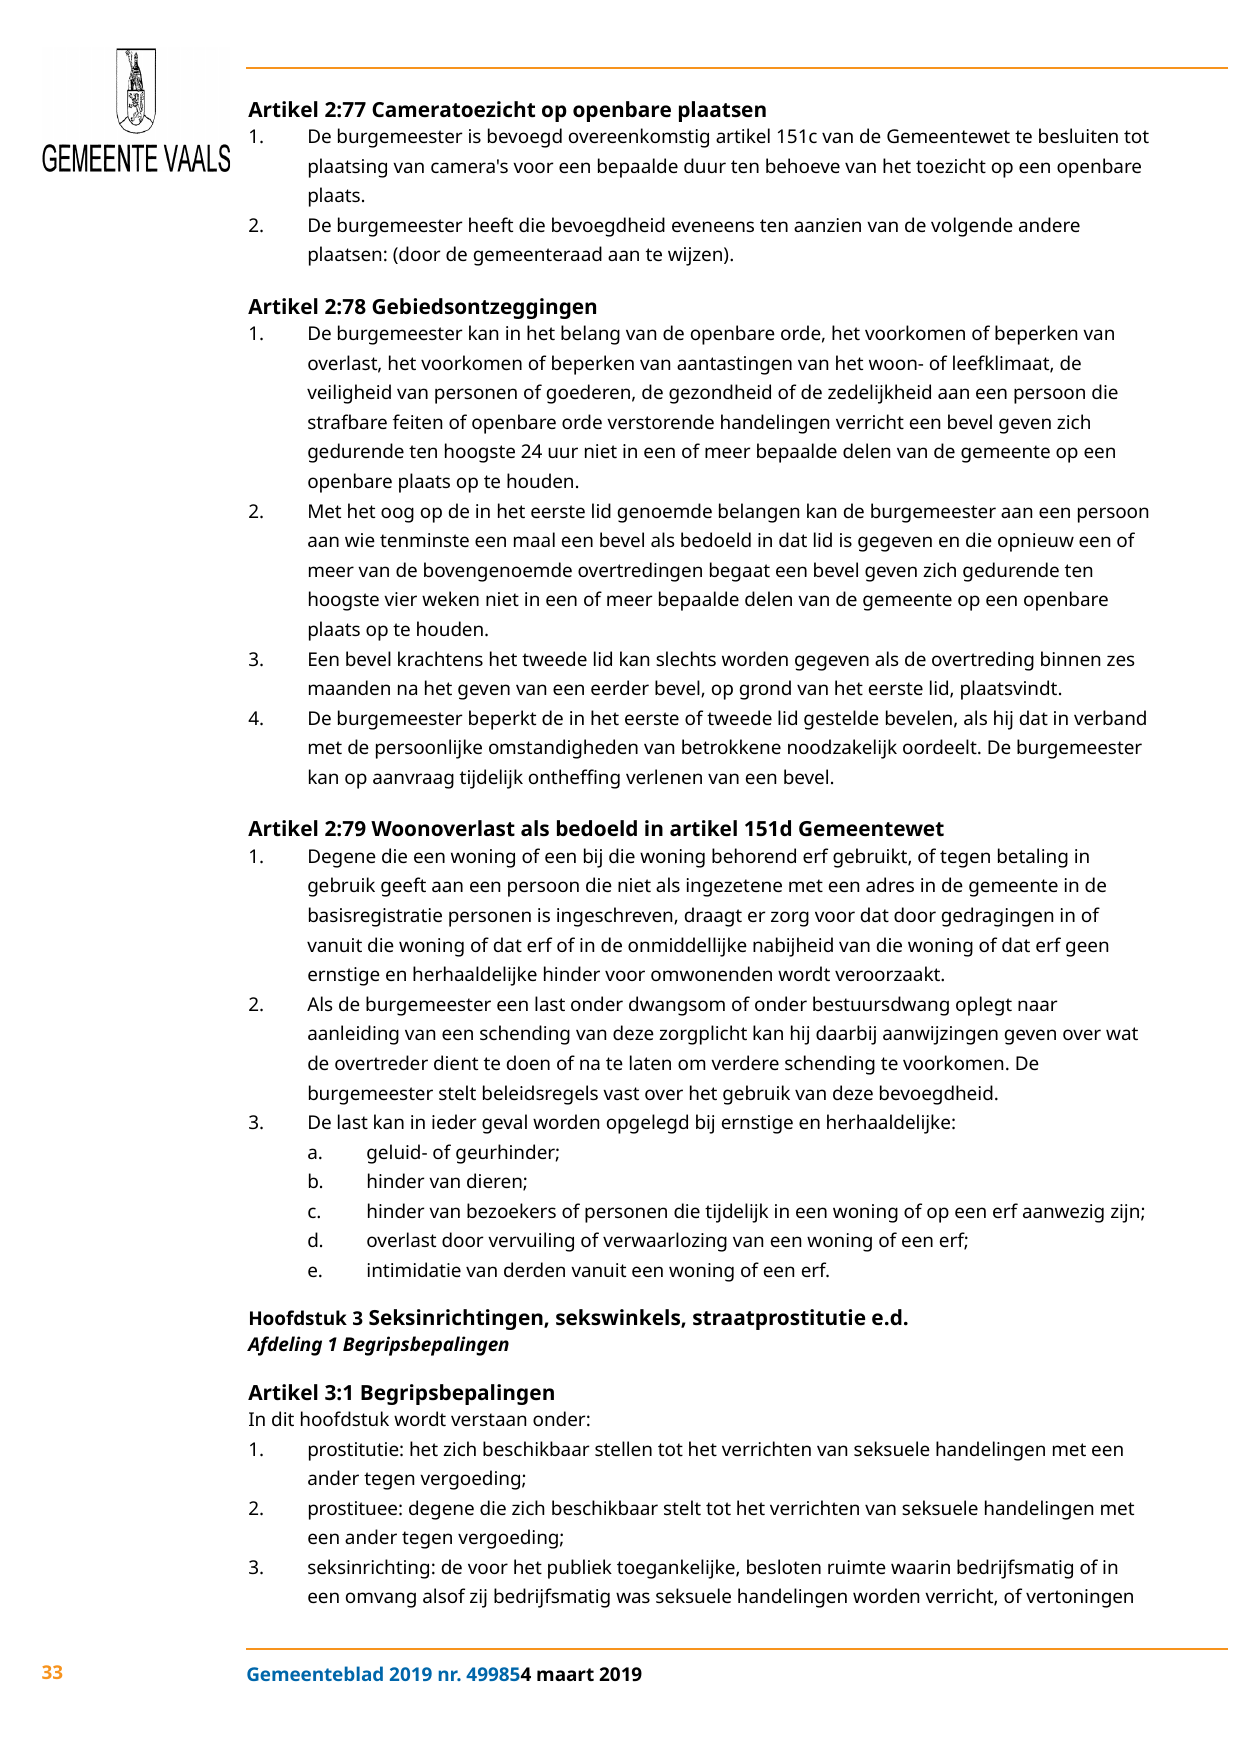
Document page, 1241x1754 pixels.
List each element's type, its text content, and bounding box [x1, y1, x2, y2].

text Artikel 2:79 Woonoverlast als bedoeld in artikel 151d Gemeentewet [248, 814, 1152, 843]
list De last kan in ieder geval worden opgelegd bij ernstige en herhaaldelijke: [248, 1109, 1152, 1135]
text Artikel 2:77 Cameratoezicht op openbare plaatsen [248, 95, 1152, 123]
list De burgemeester is bevoegd overeenkomstig artikel 151c van de Gemeentewet te besluiten tot plaatsing van camera's voor een bepaalde duur ten behoeve van het toezicht op een openbare plaats. [248, 123, 1152, 208]
list prostituee: degene die zich beschikbaar stelt tot het verrichten van seksuele handelingen met een ander tegen vergoeding; [248, 1495, 1152, 1550]
list overlast door vervuiling of verwaarlozing van een woning of een erf; [307, 1228, 1152, 1253]
list hinder van bezoekers of personen die tijdelijk in een woning of op een erf aanwezig zijn; [307, 1198, 1152, 1224]
text In dit hoofdstuk wordt verstaan onder: [248, 1406, 1152, 1432]
list intimidatie van derden vanuit een woning of een erf. [307, 1257, 1152, 1283]
list Als de burgemeester een last onder dwangsom of onder bestuursdwang oplegt naar aanleiding van een schending van deze zorgplicht kan hij daarbij aanwijzingen geven over wat de overtreder dient te doen of na te laten om verdere schending te voorkomen. De burgemeester stelt beleidsregels vast over het gebruik van deze bevoegdheid. [248, 991, 1152, 1105]
text Hoofdstuk 3 Seksinrichtingen, sekswinkels, straatprostitutie e.d. [248, 1303, 1152, 1331]
list seksinrichting: de voor het publiek toegankelijke, besloten ruimte waarin bedrijfsmatig of in een omvang alsof zij bedrijfsmatig was seksuele handelingen worden verricht, of vertoningen [248, 1554, 1152, 1609]
list prostitutie: het zich beschikbaar stellen tot het verrichten van seksuele handelingen met een ander tegen vergoeding; [248, 1436, 1152, 1491]
list De burgemeester heeft die bevoegdheid eveneens ten aanzien van de volgende andere plaatsen: (door de gemeenteraad aan te wijzen). [248, 212, 1152, 267]
list geluid- of geurhinder; [307, 1139, 1152, 1164]
text Afdeling 1 Begripsbepalingen [248, 1331, 1152, 1357]
picture [41, 47, 231, 172]
text Artikel 3:1 Begripsbepalingen [248, 1378, 1152, 1406]
list De burgemeester beperkt de in het eerste of tweede lid gestelde bevelen, als hij dat in verband met de persoonlijke omstandigheden van betrokkene noodzakelijk oordeelt. De burgemeester kan op aanvraag tijdelijk ontheffing verlenen van een bevel. [248, 705, 1152, 790]
list Degene die een woning of een bij die woning behorend erf gebruikt, of tegen betaling in gebruik geeft aan een persoon die niet als ingezetene met een adres in de gemeente in de basisregistratie personen is ingeschreven, draagt er zorg voor dat door gedragingen in of vanuit die woning of dat erf of in de onmiddellijke nabijheid van die woning of dat erf geen ernstige en herhaaldelijke hinder voor omwonenden wordt veroorzaakt. [248, 843, 1152, 987]
list hinder van dieren; [307, 1168, 1152, 1194]
list Met het oog op de in het eerste lid genoemde belangen kan de burgemeester aan een persoon aan wie tenminste een maal een bevel als bedoeld in dat lid is gegeven en die opnieuw een of meer van de bovengenoemde overtredingen begaat een bevel geven zich gedurende ten hoogste vier weken niet in een of meer bepaalde delen van de gemeente op een openbare plaats op te houden. [248, 498, 1152, 642]
list De burgemeester kan in het belang van de openbare orde, het voorkomen of beperken van overlast, het voorkomen of beperken van aantastingen van het woon- of leefklimaat, de veiligheid van personen of goederen, de gezondheid of de zedelijkheid aan een persoon die strafbare feiten of openbare orde verstorende handelingen verricht een bevel geven zich gedurende ten hoogste 24 uur niet in een of meer bepaalde delen van de gemeente op een openbare plaats op te houden. [248, 320, 1152, 494]
list Een bevel krachtens het tweede lid kan slechts worden gegeven als de overtreding binnen zes maanden na het geven van een eerder bevel, op grond van het eerste lid, plaatsvindt. [248, 646, 1152, 701]
text Artikel 2:78 Gebiedsontzeggingen [248, 292, 1152, 320]
